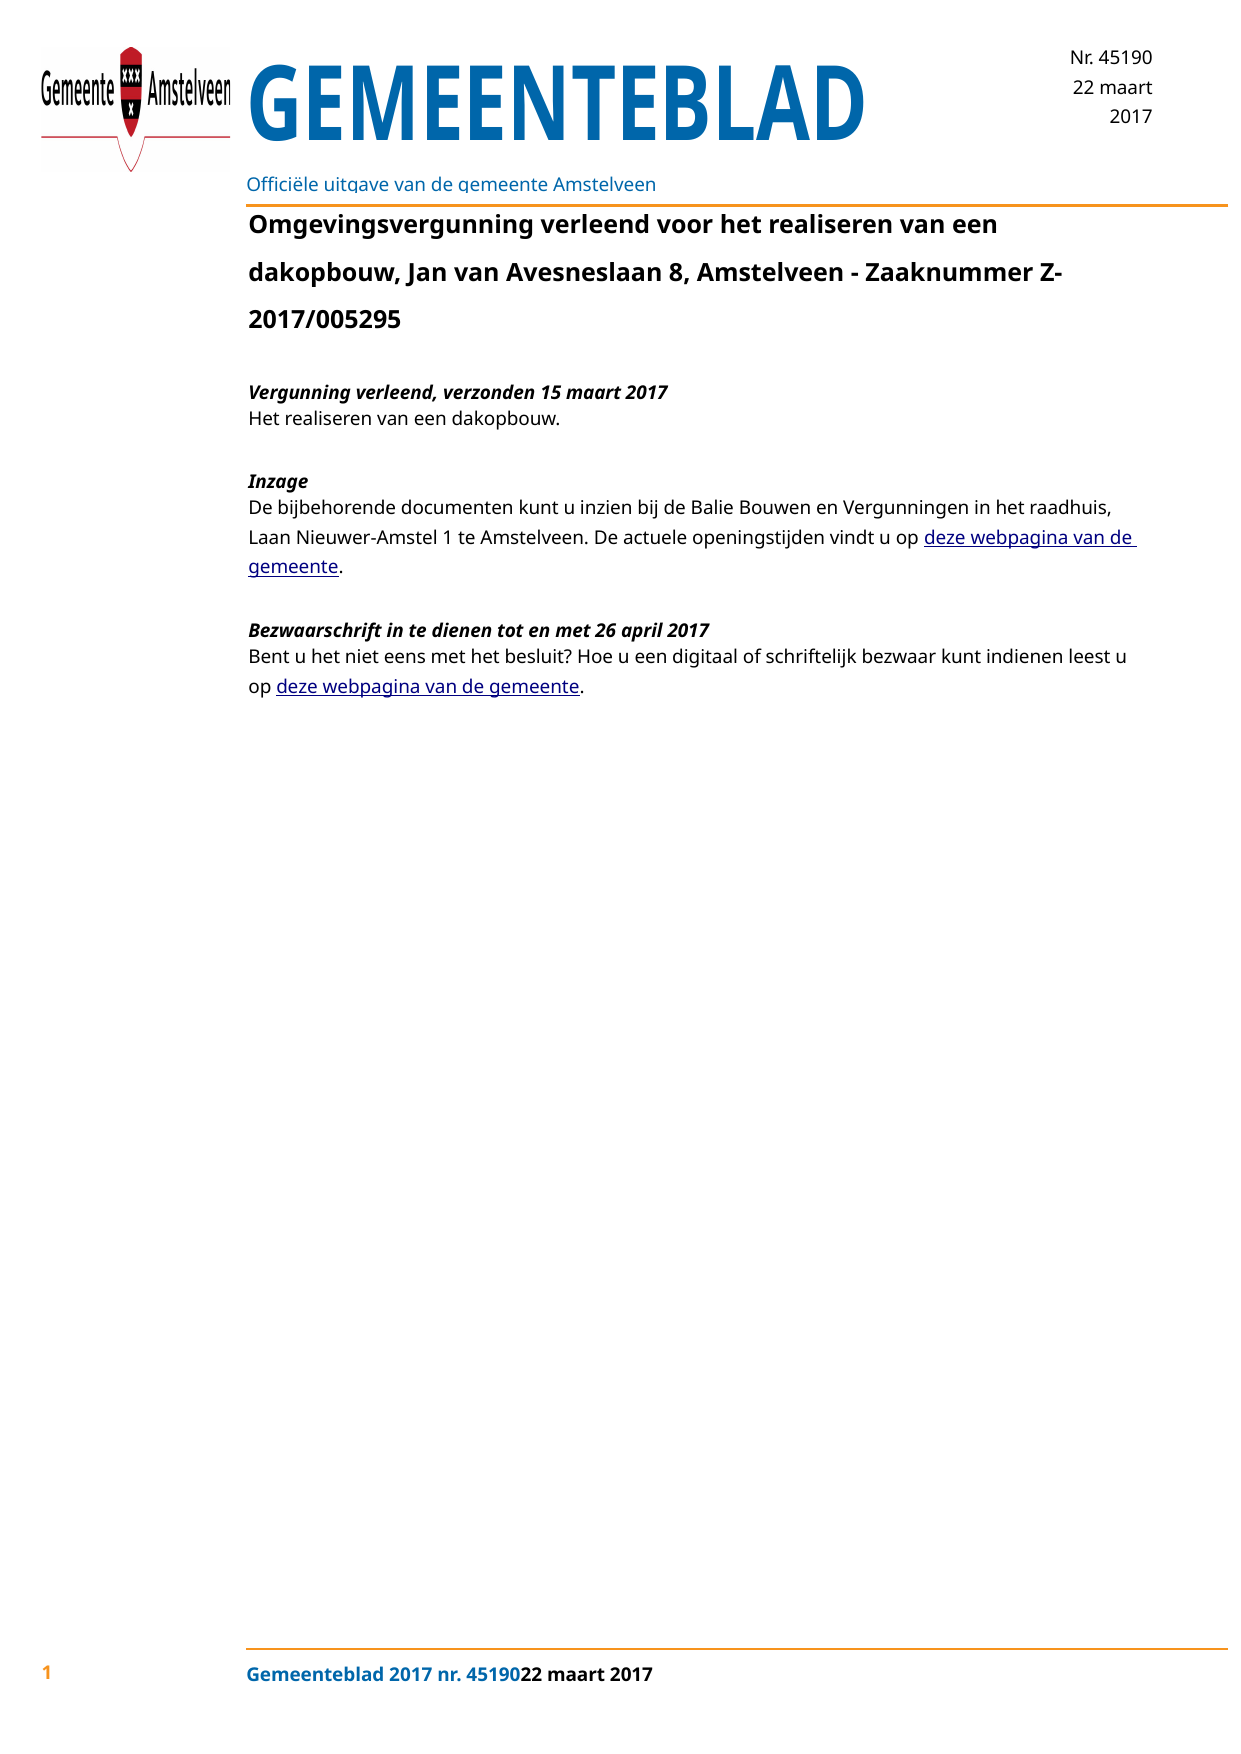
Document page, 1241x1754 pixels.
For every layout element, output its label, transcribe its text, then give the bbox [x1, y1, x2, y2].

text Omgevingsvergunning verleend voor het realiseren van een dakopbouw, Jan van Avesneslaan 8, Amstelveen - Zaaknummer Z-2017/005295 [248, 207, 1152, 336]
text Het realiseren van een dakopbouw. [248, 405, 1152, 431]
text Bezwaarschrift in te dienen tot en met 26 april 2017 [248, 618, 1152, 643]
text De bijbehorende documenten kunt u inzien bij de Balie Bouwen en Vergunningen in het raadhuis, Laan Nieuwer-Amstel 1 te Amstelveen. De actuele openingstijden vindt u op deze webpagina van de gemeente. [248, 494, 1152, 579]
text Vergunning verleend, verzonden 15 maart 2017 [248, 379, 1152, 405]
text Inzage [248, 469, 1152, 494]
text Bent u het niet eens met het besluit? Hoe u een digitaal of schriftelijk bezwaar kunt indienen leest u op deze webpagina van de gemeente. [248, 643, 1152, 699]
picture [41, 47, 231, 172]
